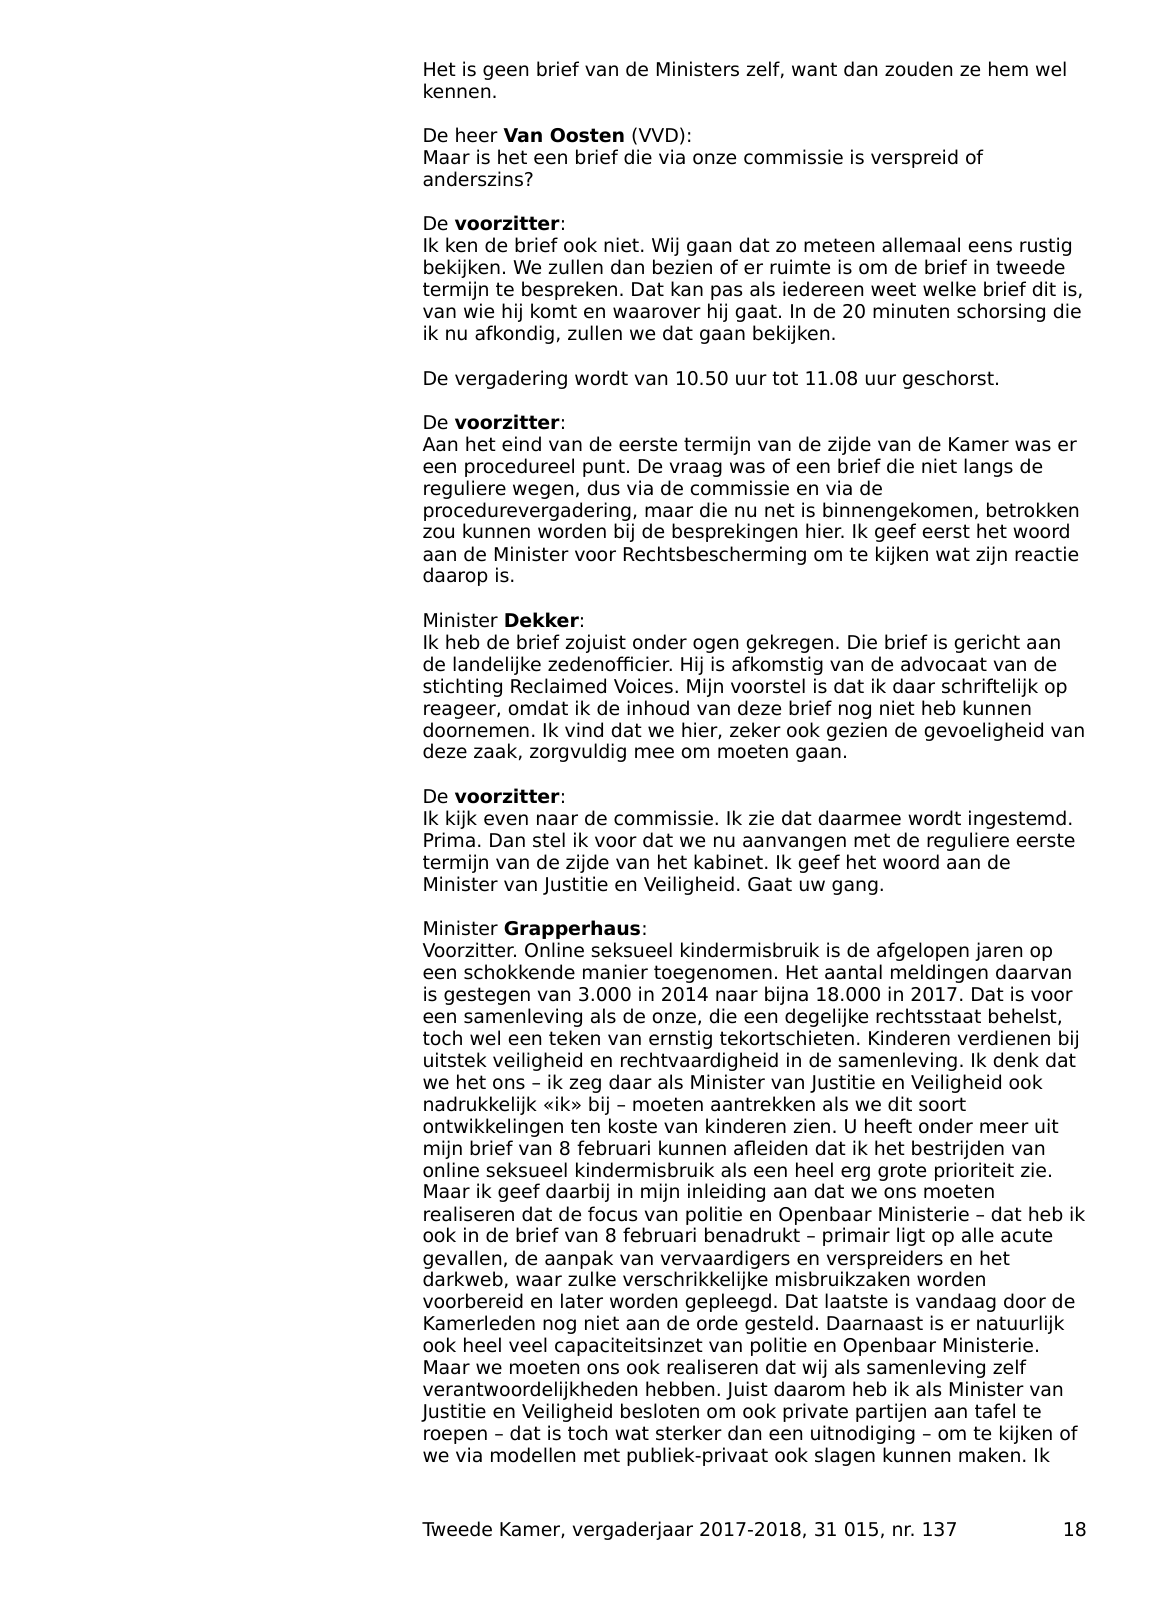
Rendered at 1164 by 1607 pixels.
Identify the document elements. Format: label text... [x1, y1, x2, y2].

text Aan het eind van de eerste termijn van de zijde van de Kamer was er een procedureel punt. De vraag was of een brief die niet langs de reguliere wegen, dus via de commissie en via de procedurevergadering, maar die nu net is binnengekomen, betrokken zou kunnen worden bij de besprekingen hier. Ik geef eerst het woord aan de Minister voor Rechtsbescherming om te kijken wat zijn reactie daarop is. [422, 433, 1087, 587]
text De voorzitter: [422, 412, 1087, 433]
text De voorzitter: [422, 213, 1087, 235]
text De heer Van Oosten (VVD): [422, 125, 1087, 147]
text Minister Dekker: [422, 609, 1087, 632]
text Het is geen brief van de Ministers zelf, want dan zouden ze hem wel kennen. [422, 59, 1087, 103]
text De vergadering wordt van 10.50 uur tot 11.08 uur geschorst. [422, 367, 1087, 389]
text Ik ken de brief ook niet. Wij gaan dat zo meteen allemaal eens rustig bekijken. We zullen dan bezien of er ruimte is om de brief in tweede termijn te bespreken. Dat kan pas als iedereen weet welke brief dit is, van wie hij komt en waarover hij gaat. In de 20 minuten schorsing die ik nu afkondig, zullen we dat gaan bekijken. [422, 235, 1087, 345]
text Ik kijk even naar de commissie. Ik zie dat daarmee wordt ingestemd. Prima. Dan stel ik voor dat we nu aanvangen met de reguliere eerste termijn van de zijde van het kabinet. Ik geef het woord aan de Minister van Justitie en Veiligheid. Gaat uw gang. [422, 808, 1087, 896]
text Maar is het een brief die via onze commissie is verspreid of anderszins? [422, 147, 1087, 191]
text De voorzitter: [422, 786, 1087, 808]
text Ik heb de brief zojuist onder ogen gekregen. Die brief is gericht aan de landelijke zedenofficier. Hij is afkomstig van de advocaat van de stichting Reclaimed Voices. Mijn voorstel is dat ik daar schriftelijk op reageer, omdat ik de inhoud van deze brief nog niet heb kunnen doornemen. Ik vind dat we hier, zeker ook gezien de gevoeligheid van deze zaak, zorgvuldig mee om moeten gaan. [422, 632, 1087, 763]
text Minister Grapperhaus: [422, 918, 1087, 940]
text Voorzitter. Online seksueel kindermisbruik is de afgelopen jaren op een schokkende manier toegenomen. Het aantal meldingen daarvan is gestegen van 3.000 in 2014 naar bijna 18.000 in 2017. Dat is voor een samenleving als de onze, die een degelijke rechtsstaat behelst, toch wel een teken van ernstig tekortschieten. Kinderen verdienen bij uitstek veiligheid en rechtvaardigheid in de samenleving. Ik denk dat we het ons – ik zeg daar als Minister van Justitie en Veiligheid ook nadrukkelijk «ik» bij – moeten aantrekken als we dit soort ontwikkelingen ten koste van kinderen zien. U heeft onder meer uit mijn brief van 8 februari kunnen afleiden dat ik het bestrijden van online seksueel kindermisbruik als een heel erg grote prioriteit zie. Maar ik geef daarbij in mijn inleiding aan dat we ons moeten realiseren dat de focus van politie en Openbaar Ministerie – dat heb ik ook in de brief van 8 februari benadrukt – primair ligt op alle acute gevallen, de aanpak van vervaardigers en verspreiders en het darkweb, waar zulke verschrikkelijke misbruikzaken worden voorbereid en later worden gepleegd. Dat laatste is vandaag door de Kamerleden nog niet aan de orde gesteld. Daarnaast is er natuurlijk ook heel veel capaciteitsinzet van politie en Openbaar Ministerie. Maar we moeten ons ook realiseren dat wij als samenleving zelf verantwoordelijkheden hebben. Juist daarom heb ik als Minister van Justitie en Veiligheid besloten om ook private partijen aan tafel te roepen – dat is toch wat sterker dan een uitnodiging – om te kijken of we via modellen met publiek-privaat ook slagen kunnen maken. Ik [422, 940, 1087, 1467]
